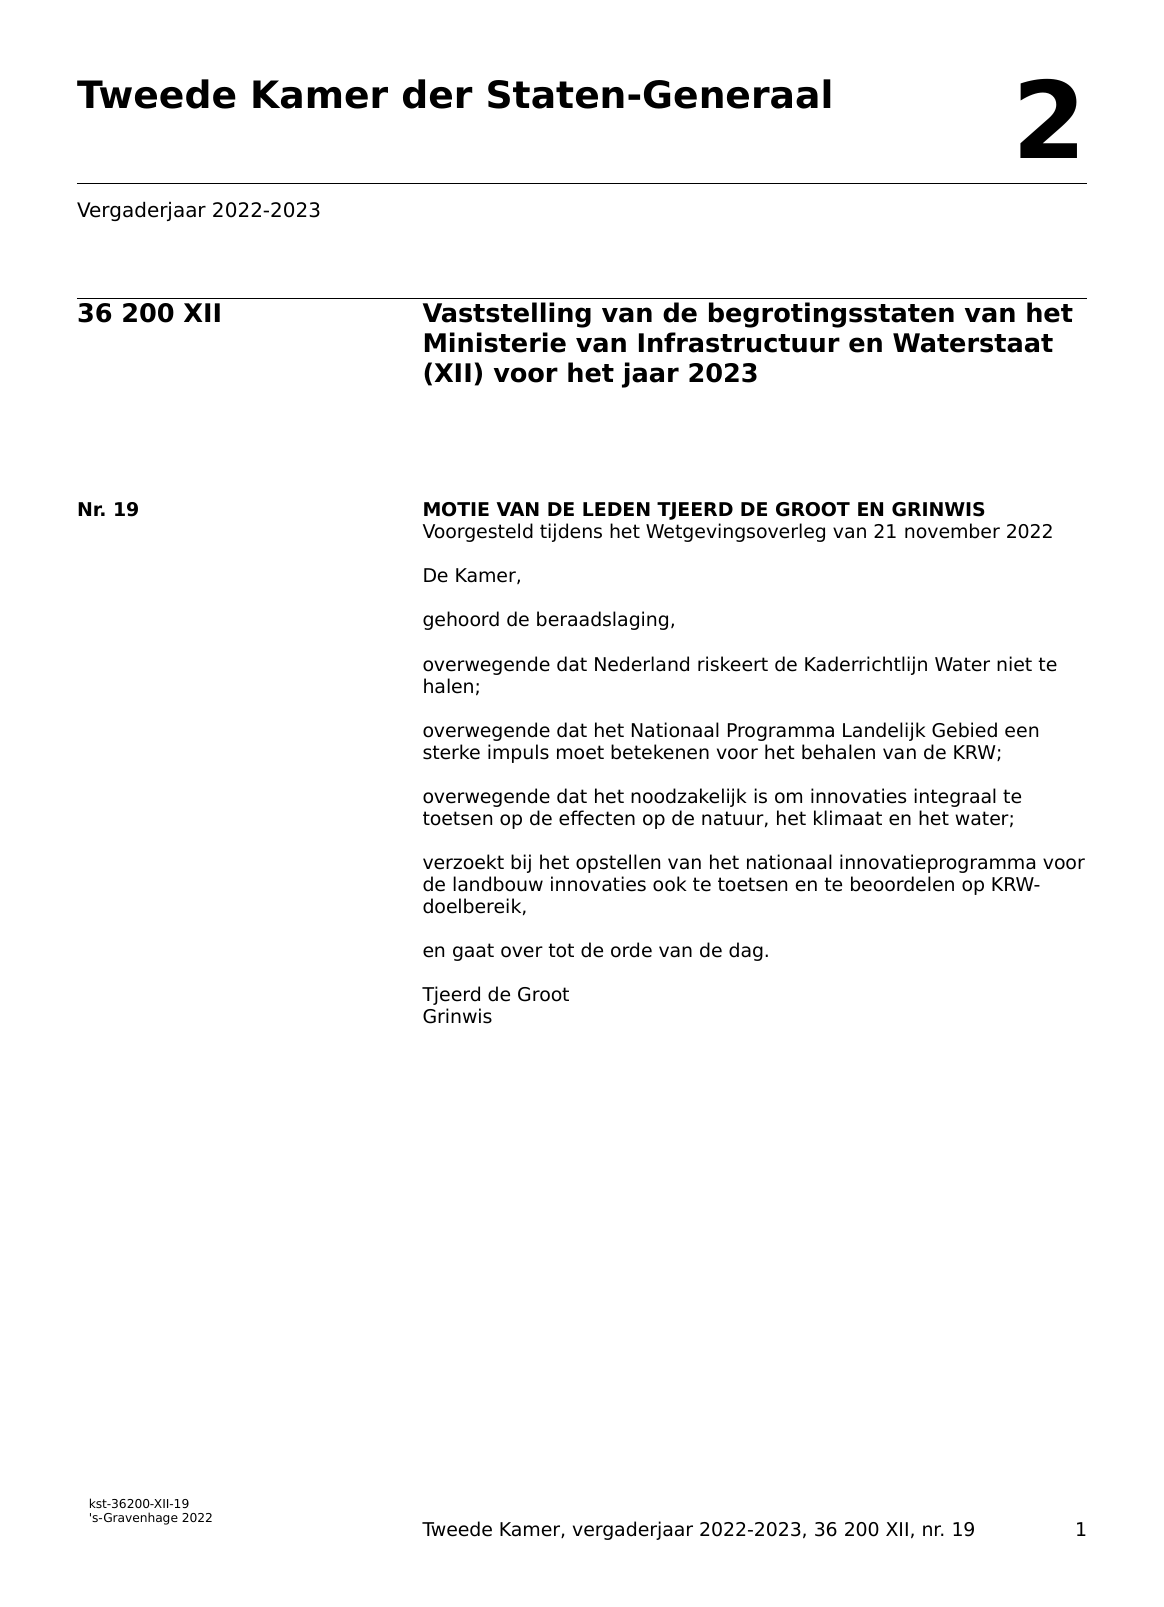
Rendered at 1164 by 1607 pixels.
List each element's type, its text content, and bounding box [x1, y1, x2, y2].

text overwegende dat het noodzakelijk is om innovaties integraal te toetsen op de effecten op de natuur, het klimaat en het water; [422, 786, 1087, 830]
table_header Tweede Kamer der Staten-Generaal [77, 59, 886, 183]
text gehoord de beraadslaging, [422, 609, 1087, 631]
table_cell Vergaderjaar 2022-2023 [77, 184, 1087, 298]
text Grinwis [422, 1006, 1087, 1028]
text De Kamer, [422, 565, 1087, 587]
text 's-Gravenhage 2022 [88, 1511, 323, 1525]
text Voorgesteld tijdens het Wetgevingsoverleg van 21 november 2022 [422, 521, 1087, 543]
subtitle 36 200 XII Vaststelling van de begrotingsstaten van het Ministerie van Infrastructuur en Waterstaat (XII) voor het jaar 2023 [77, 299, 1087, 388]
table_header 2 [886, 59, 1087, 183]
text verzoekt bij het opstellen van het nationaal innovatieprogramma voor de landbouw innovaties ook te toetsen en te beoordelen op KRW-doelbereik, [422, 852, 1087, 918]
text kst-36200-XII-19 [88, 1497, 323, 1511]
subtitle Nr. 19 MOTIE VAN DE LEDEN TJEERD DE GROOT EN GRINWIS [77, 499, 1087, 521]
text overwegende dat het Nationaal Programma Landelijk Gebied een sterke impuls moet betekenen voor het behalen van de KRW; [422, 720, 1087, 764]
text overwegende dat Nederland riskeert de Kaderrichtlijn Water niet te halen; [422, 653, 1087, 697]
text Tjeerd de Groot [422, 984, 1087, 1006]
text en gaat over tot de orde van de dag. [422, 940, 1087, 962]
